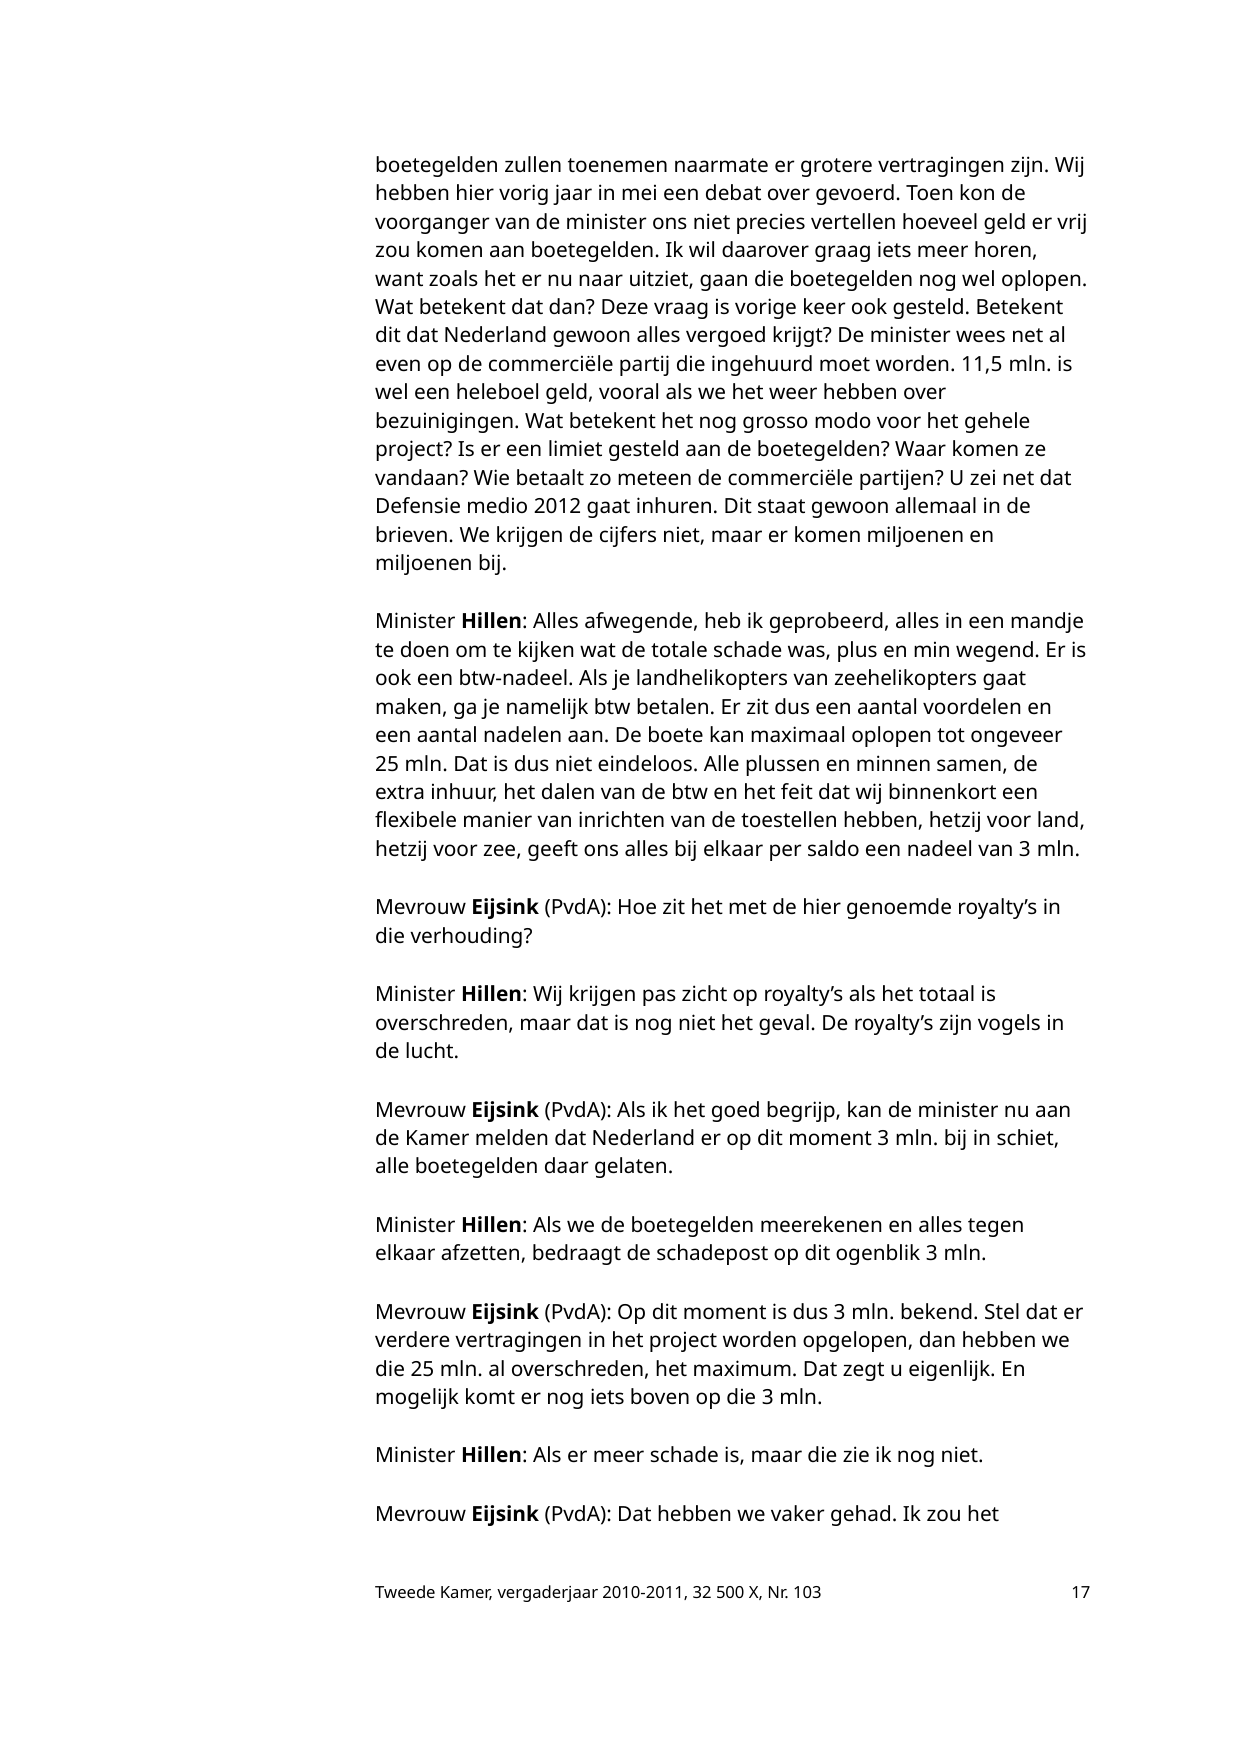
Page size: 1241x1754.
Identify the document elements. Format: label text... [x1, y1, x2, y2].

text Mevrouw Eijsink (PvdA): Als ik het goed begrijp, kan de minister nu aan de Kamer melden dat Nederland er op dit moment 3 mln. bij in schiet, alle boetegelden daar gelaten. [375, 1095, 1090, 1180]
text Mevrouw Eijsink (PvdA): Dat hebben we vaker gehad. Ik zou het [375, 1499, 1090, 1527]
text Mevrouw Eijsink (PvdA): Hoe zit het met de hier genoemde royalty’s in die verhouding? [375, 892, 1090, 949]
text Minister Hillen: Als er meer schade is, maar die zie ik nog niet. [375, 1441, 1090, 1469]
text Mevrouw Eijsink (PvdA): Op dit moment is dus 3 mln. bekend. Stel dat er verdere vertragingen in het project worden opgelopen, dan hebben we die 25 mln. al overschreden, het maximum. Dat zegt u eigenlijk. En mogelijk komt er nog iets boven op die 3 mln. [375, 1297, 1090, 1411]
text Minister Hillen: Als we de boetegelden meerekenen en alles tegen elkaar afzetten, bedraagt de schadepost op dit ogenblik 3 mln. [375, 1210, 1090, 1267]
text Minister Hillen: Alles afwegende, heb ik geprobeerd, alles in een mandje te doen om te kijken wat de totale schade was, plus en min wegend. Er is ook een btw-nadeel. Als je landhelikopters van zeehelikopters gaat maken, ga je namelijk btw betalen. Er zit dus een aantal voordelen en een aantal nadelen aan. De boete kan maximaal oplopen tot ongeveer 25 mln. Dat is dus niet eindeloos. Alle plussen en minnen samen, de extra inhuur, het dalen van de btw en het feit dat wij binnenkort een flexibele manier van inrichten van de toestellen hebben, hetzij voor land, hetzij voor zee, geeft ons alles bij elkaar per saldo een nadeel van 3 mln. [375, 607, 1090, 862]
text boetegelden zullen toenemen naarmate er grotere vertragingen zijn. Wij hebben hier vorig jaar in mei een debat over gevoerd. Toen kon de voorganger van de minister ons niet precies vertellen hoeveel geld er vrij zou komen aan boetegelden. Ik wil daarover graag iets meer horen, want zoals het er nu naar uitziet, gaan die boetegelden nog wel oplopen. Wat betekent dat dan? Deze vraag is vorige keer ook gesteld. Betekent dit dat Nederland gewoon alles vergoed krijgt? De minister wees net al even op de commerciële partij die ingehuurd moet worden. 11,5 mln. is wel een heleboel geld, vooral als we het weer hebben over bezuinigingen. Wat betekent het nog grosso modo voor het gehele project? Is er een limiet gesteld aan de boetegelden? Waar komen ze vandaan? Wie betaalt zo meteen de commerciële partijen? U zei net dat Defensie medio 2012 gaat inhuren. Dit staat gewoon allemaal in de brieven. We krijgen de cijfers niet, maar er komen miljoenen en miljoenen bij. [375, 150, 1090, 577]
text Minister Hillen: Wij krijgen pas zicht op royalty’s als het totaal is overschreden, maar dat is nog niet het geval. De royalty’s zijn vogels in de lucht. [375, 979, 1090, 1065]
